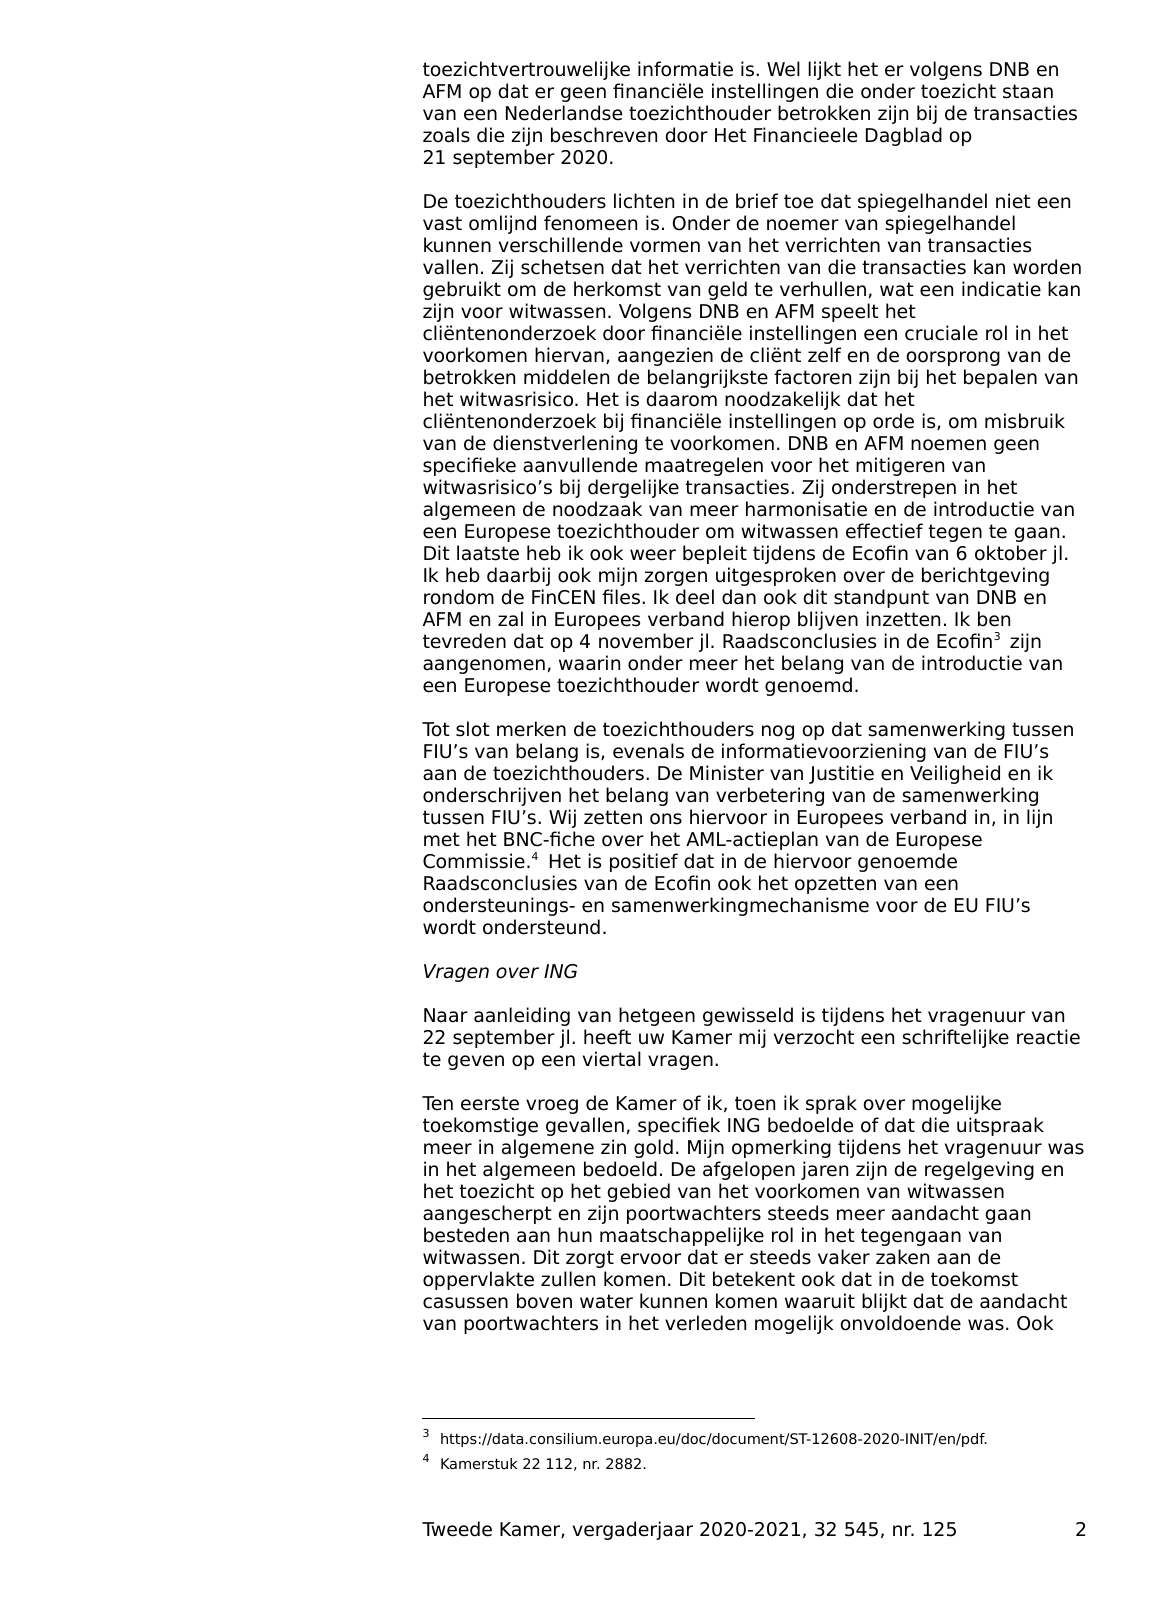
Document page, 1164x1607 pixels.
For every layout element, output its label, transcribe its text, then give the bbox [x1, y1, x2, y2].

text De toezichthouders lichten in de brief toe dat spiegelhandel niet een vast omlijnd fenomeen is. Onder de noemer van spiegelhandel kunnen verschillende vormen van het verrichten van transacties vallen. Zij schetsen dat het verrichten van die transacties kan worden gebruikt om de herkomst van geld te verhullen, wat een indicatie kan zijn voor witwassen. Volgens DNB en AFM speelt het cliëntenonderzoek door financiële instellingen een cruciale rol in het voorkomen hiervan, aangezien de cliënt zelf en de oorsprong van de betrokken middelen de belangrijkste factoren zijn bij het bepalen van het witwasrisico. Het is daarom noodzakelijk dat het cliëntenonderzoek bij financiële instellingen op orde is, om misbruik van de dienstverlening te voorkomen. DNB en AFM noemen geen specifieke aanvullende maatregelen voor het mitigeren van witwasrisico’s bij dergelijke transacties. Zij onderstrepen in het algemeen de noodzaak van meer harmonisatie en de introductie van een Europese toezichthouder om witwassen effectief tegen te gaan. Dit laatste heb ik ook weer bepleit tijdens de Ecofin van 6 oktober jl. Ik heb daarbij ook mijn zorgen uitgesproken over de berichtgeving rondom de FinCEN files. Ik deel dan ook dit standpunt van DNB en AFM en zal in Europees verband hierop blijven inzetten. Ik ben tevreden dat op 4 november jl. Raadsconclusies in de Ecofin zijn aangenomen, waarin onder meer het belang van de introductie van een Europese toezichthouder wordt genoemd. [422, 191, 1087, 697]
text Ten eerste vroeg de Kamer of ik, toen ik sprak over mogelijke toekomstige gevallen, specifiek ING bedoelde of dat die uitspraak meer in algemene zin gold. Mijn opmerking tijdens het vragenuur was in het algemeen bedoeld. De afgelopen jaren zijn de regelgeving en het toezicht op het gebied van het voorkomen van witwassen aangescherpt en zijn poortwachters steeds meer aandacht gaan besteden aan hun maatschappelijke rol in het tegengaan van witwassen. Dit zorgt ervoor dat er steeds vaker zaken aan de oppervlakte zullen komen. Dit betekent ook dat in de toekomst casussen boven water kunnen komen waaruit blijkt dat de aandacht van poortwachters in het verleden mogelijk onvoldoende was. Ook [422, 1093, 1087, 1335]
text Tot slot merken de toezichthouders nog op dat samenwerking tussen FIU’s van belang is, evenals de informatievoorziening van de FIU’s aan de toezichthouders. De Minister van Justitie en Veiligheid en ik onderschrijven het belang van verbetering van de samenwerking tussen FIU’s. Wij zetten ons hiervoor in Europees verband in, in lijn met het BNC-fiche over het AML-actieplan van de Europese Commissie. Het is positief dat in de hiervoor genoemde Raadsconclusies van de Ecofin ook het opzetten van een ondersteunings- en samenwerkingmechanisme voor de EU FIU’s wordt ondersteund. [422, 719, 1087, 939]
text toezichtvertrouwelijke informatie is. Wel lijkt het er volgens DNB en AFM op dat er geen financiële instellingen die onder toezicht staan van een Nederlandse toezichthouder betrokken zijn bij de transacties zoals die zijn beschreven door Het Financieele Dagblad op 21 september 2020. [422, 59, 1087, 169]
text Kamerstuk 22 112, nr. 2882. [422, 1452, 1087, 1474]
subtitle Vragen over ING [422, 961, 1087, 983]
text Naar aanleiding van hetgeen gewisseld is tijdens het vragenuur van 22 september jl. heeft uw Kamer mij verzocht een schriftelijke reactie te geven op een viertal vragen. [422, 1005, 1087, 1071]
text https://data.consilium.europa.eu/doc/document/ST-12608-2020-INIT/en/pdf. [422, 1427, 1087, 1449]
